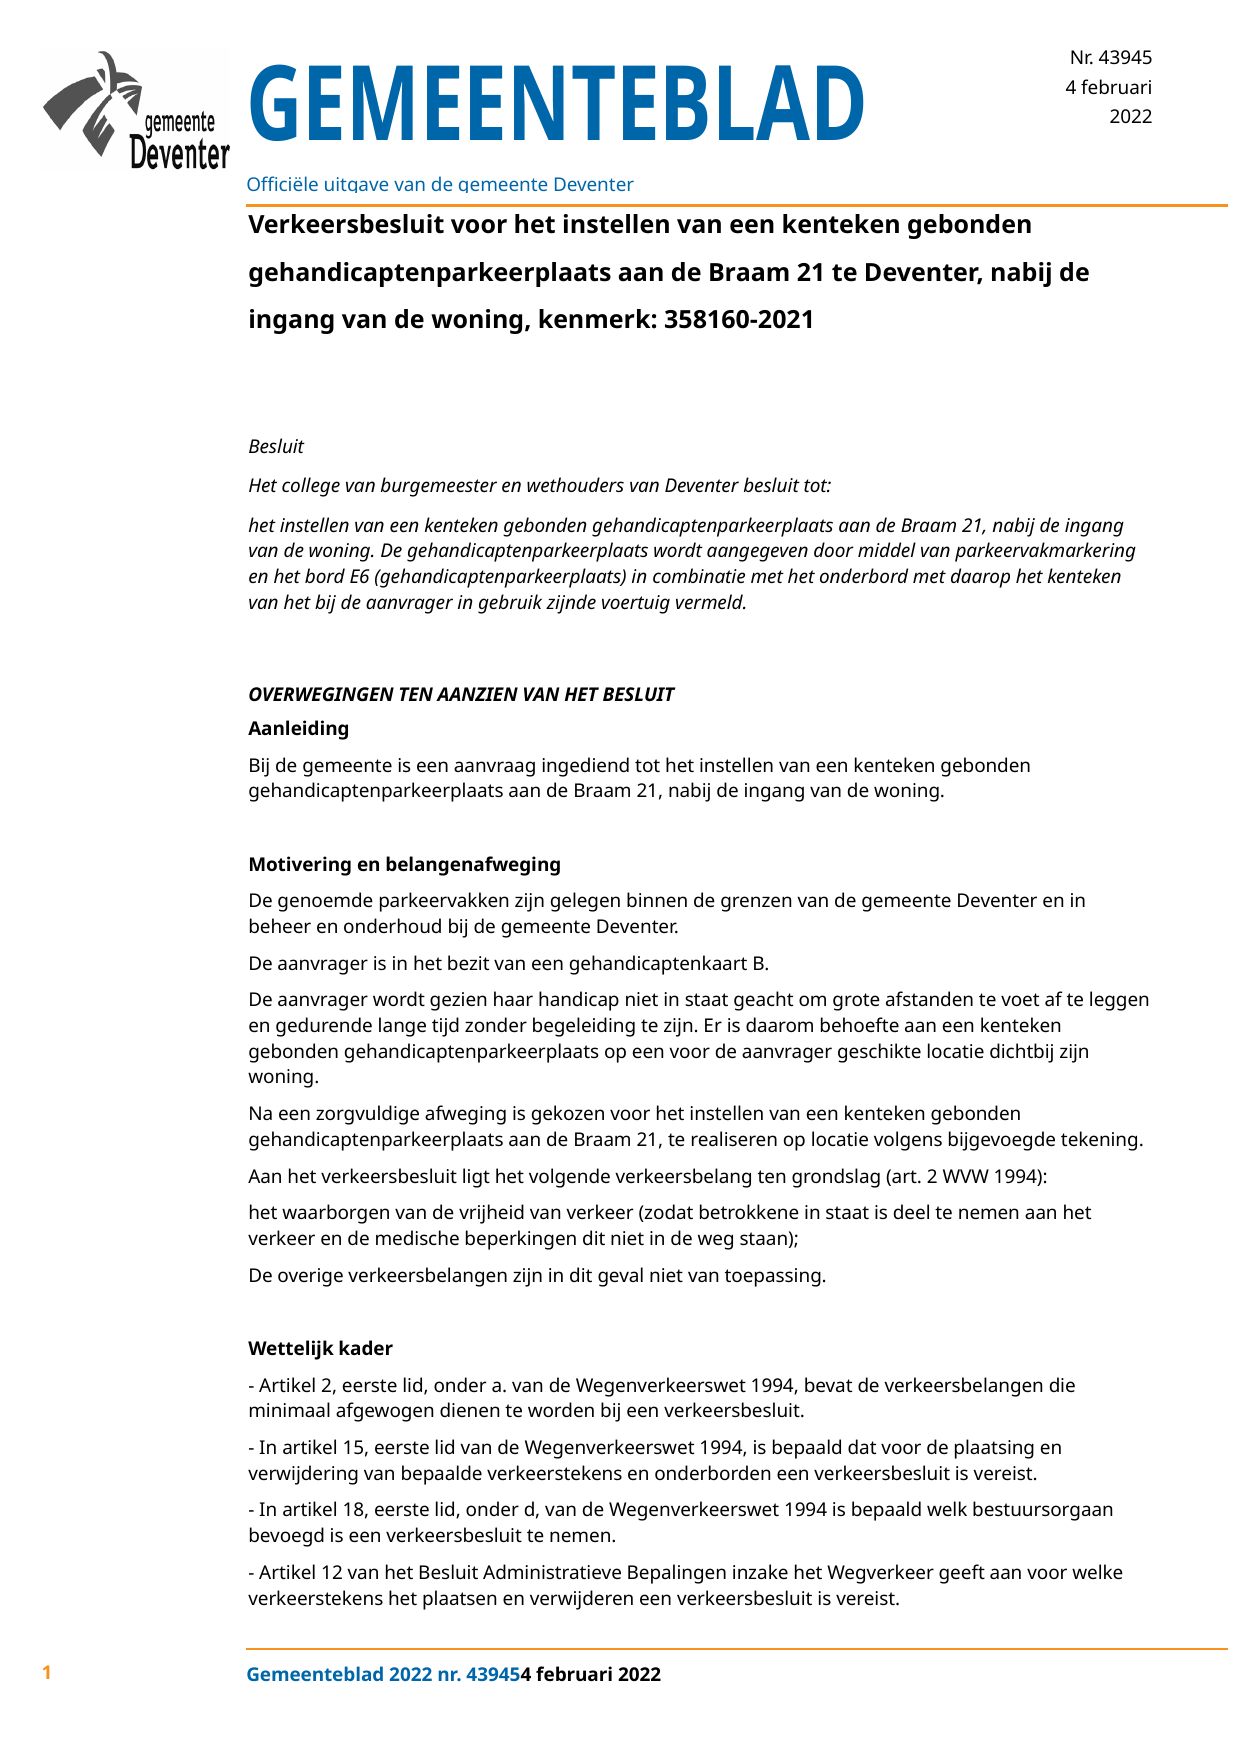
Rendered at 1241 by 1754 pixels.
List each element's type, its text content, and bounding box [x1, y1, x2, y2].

text Besluit [248, 433, 1152, 459]
picture [41, 47, 231, 172]
text Aanleiding [248, 715, 1152, 741]
text Motivering en belangenafweging [248, 851, 1152, 877]
text OVERWEGINGEN TEN AANZIEN VAN HET BESLUIT [248, 681, 1152, 707]
text De aanvrager is in het bezit van een gehandicaptenkaart B. [248, 950, 1152, 976]
text - Artikel 2, eerste lid, onder a. van de Wegenverkeerswet 1994, bevat de verkeersbelangen die minimaal afgewogen dienen te worden bij een verkeersbesluit. [248, 1372, 1152, 1423]
text De genoemde parkeervakken zijn gelegen binnen de grenzen van de gemeente Deventer en in beheer en onderhoud bij de gemeente Deventer. [248, 887, 1152, 939]
text De aanvrager wordt gezien haar handicap niet in staat geacht om grote afstanden te voet af te leggen en gedurende lange tijd zonder begeleiding te zijn. Er is daarom behoefte aan een kenteken gebonden gehandicaptenparkeerplaats op een voor de aanvrager geschikte locatie dichtbij zijn woning. [248, 987, 1152, 1089]
text - In artikel 15, eerste lid van de Wegenverkeerswet 1994, is bepaald dat voor de plaatsing en verwijdering van bepaalde verkeerstekens en onderborden een verkeersbesluit is vereist. [248, 1434, 1152, 1486]
text Het college van burgemeester en wethouders van Deventer besluit tot: [248, 472, 1152, 498]
text - Artikel 12 van het Besluit Administratieve Bepalingen inzake het Wegverkeer geeft aan voor welke verkeerstekens het plaatsen en verwijderen een verkeersbesluit is vereist. [248, 1559, 1152, 1611]
text Wettelijk kader [248, 1335, 1152, 1361]
text Verkeersbesluit voor het instellen van een kenteken gebonden gehandicaptenparkeerplaats aan de Braam 21 te Deventer, nabij de ingang van de woning, kenmerk: 358160-2021 [248, 207, 1152, 336]
text - In artikel 18, eerste lid, onder d, van de Wegenverkeerswet 1994 is bepaald welk bestuursorgaan bevoegd is een verkeersbesluit te nemen. [248, 1497, 1152, 1548]
text Na een zorgvuldige afweging is gekozen voor het instellen van een kenteken gebonden gehandicaptenparkeerplaats aan de Braam 21, te realiseren op locatie volgens bijgevoegde tekening. [248, 1100, 1152, 1152]
text De overige verkeersbelangen zijn in dit geval niet van toepassing. [248, 1262, 1152, 1288]
text het waarborgen van de vrijheid van verkeer (zodat betrokkene in staat is deel te nemen aan het verkeer en de medische beperkingen dit niet in de weg staan); [248, 1199, 1152, 1251]
text het instellen van een kenteken gebonden gehandicaptenparkeerplaats aan de Braam 21, nabij de ingang van de woning. De gehandicaptenparkeerplaats wordt aangegeven door middel van parkeervakmarkering en het bord E6 (gehandicaptenparkeerplaats) in combinatie met het onderbord met daarop het kenteken van het bij de aanvrager in gebruik zijnde voertuig vermeld. [248, 512, 1152, 615]
text Aan het verkeersbesluit ligt het volgende verkeersbelang ten grondslag (art. 2 WVW 1994): [248, 1163, 1152, 1188]
text Bij de gemeente is een aanvraag ingediend tot het instellen van een kenteken gebonden gehandicaptenparkeerplaats aan de Braam 21, nabij de ingang van de woning. [248, 752, 1152, 803]
